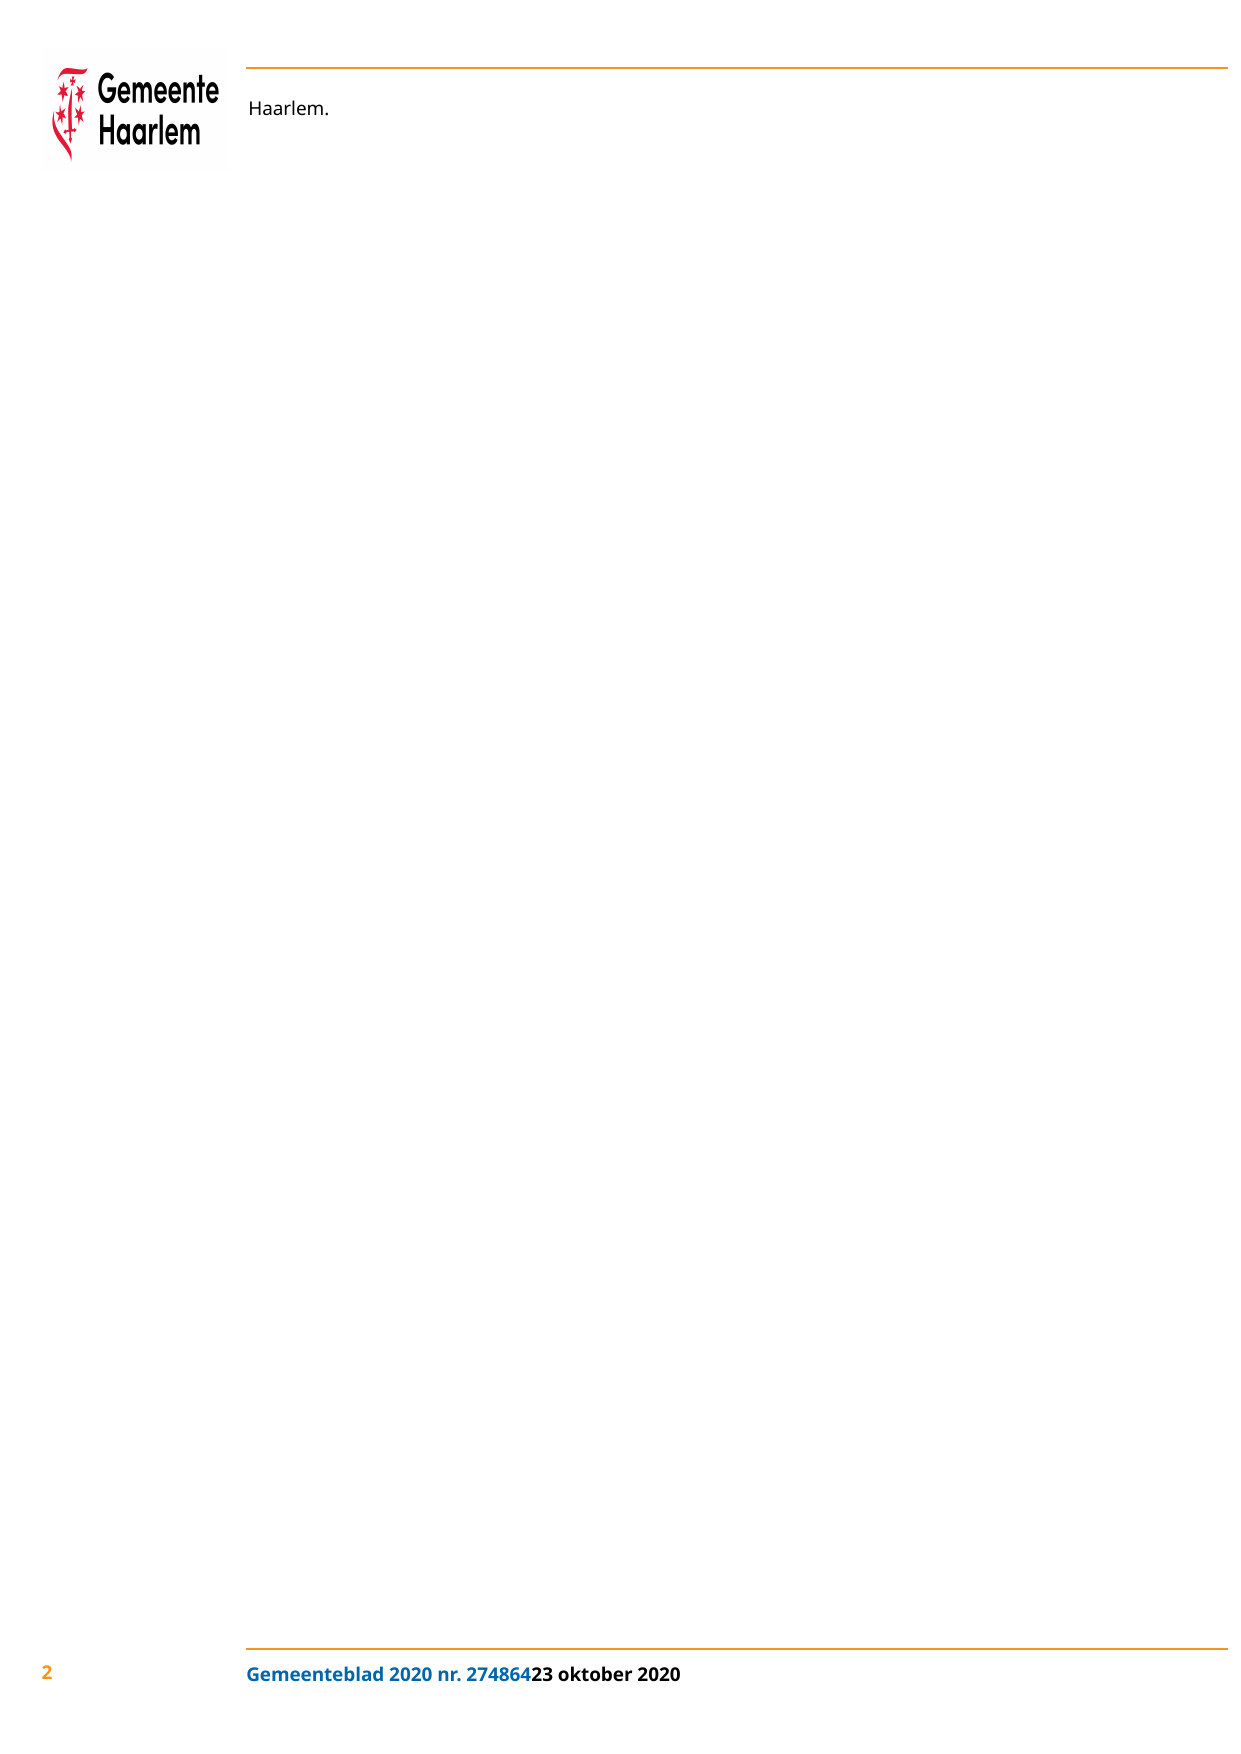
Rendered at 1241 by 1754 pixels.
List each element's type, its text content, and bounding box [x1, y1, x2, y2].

picture [41, 47, 231, 172]
text Haarlem. [248, 95, 1152, 121]
